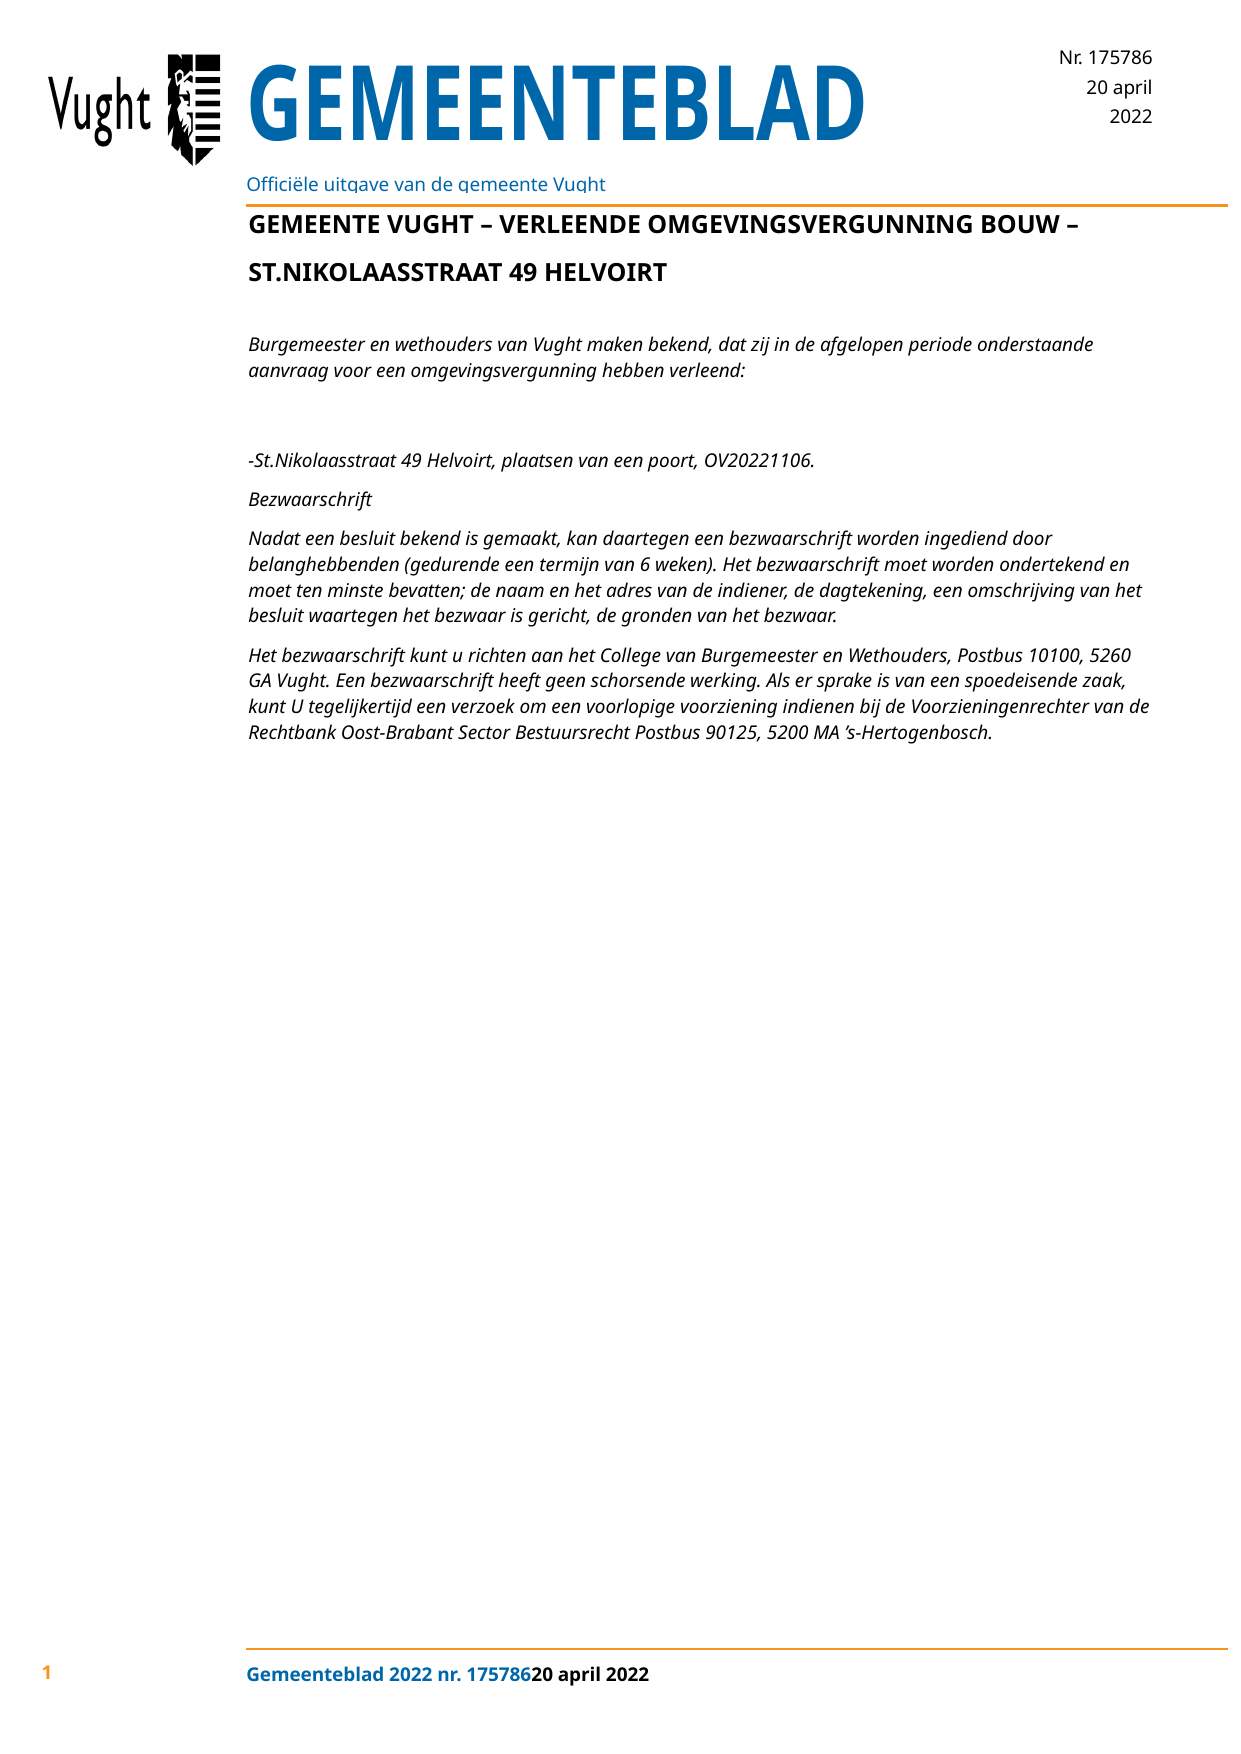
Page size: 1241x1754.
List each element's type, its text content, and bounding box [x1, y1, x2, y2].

text GEMEENTE VUGHT – VERLEENDE OMGEVINGSVERGUNNING BOUW – ST.NIKOLAASSTRAAT 49 HELVOIRT [248, 207, 1152, 288]
text Nadat een besluit bekend is gemaakt, kan daartegen een bezwaarschrift worden ingediend door belanghebbenden (gedurende een termijn van 6 weken). Het bezwaarschrift moet worden ondertekend en moet ten minste bevatten; de naam en het adres van de indiener, de dagtekening, een omschrijving van het besluit waartegen het bezwaar is gericht, de gronden van het bezwaar. [248, 525, 1152, 628]
text Bezwaarschrift [248, 486, 1152, 512]
text Het bezwaarschrift kunt u richten aan het College van Burgemeester en Wethouders, Postbus 10100, 5260 GA Vught. Een bezwaarschrift heeft geen schorsende werking. Als er sprake is van een spoedeisende zaak, kunt U tegelijkertijd een verzoek om een voorlopige voorziening indienen bij de Voorzieningenrechter van de Rechtbank Oost-Brabant Sector Bestuursrecht Postbus 90125, 5200 MA ’s-Hertogenbosch. [248, 642, 1152, 745]
text Burgemeester en wethouders van Vught maken bekend, dat zij in de afgelopen periode onderstaande aanvraag voor een omgevingsvergunning hebben verleend: [248, 331, 1152, 383]
picture [41, 47, 231, 172]
text -St.Nikolaasstraat 49 Helvoirt, plaatsen van een poort, OV20221106. [248, 447, 1152, 473]
